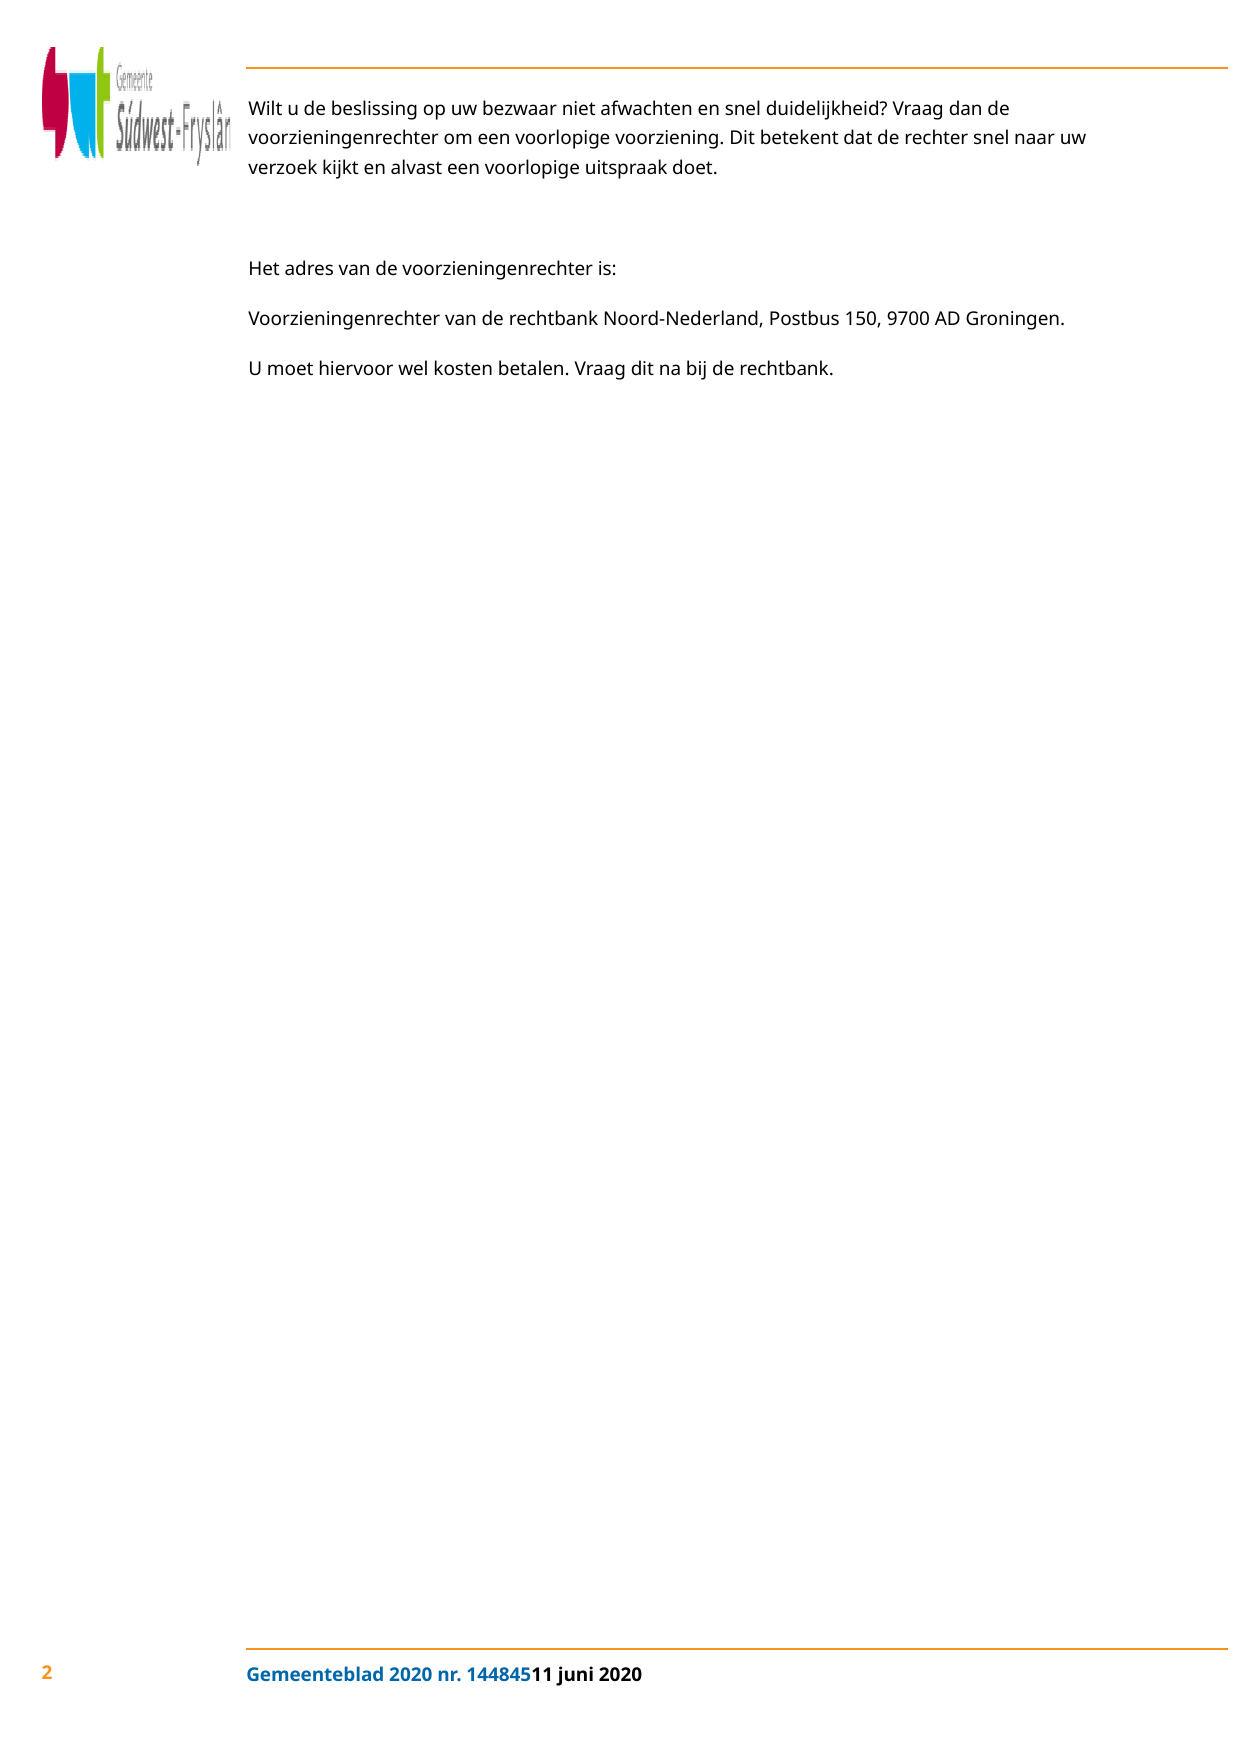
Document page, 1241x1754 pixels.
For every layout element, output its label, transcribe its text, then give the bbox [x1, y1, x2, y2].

text Voorzieningenrechter van de rechtbank Noord-Nederland, Postbus 150, 9700 AD Groningen. [248, 305, 1152, 331]
text U moet hiervoor wel kosten betalen. Vraag dit na bij de rechtbank. [248, 356, 1152, 381]
picture [41, 47, 231, 172]
text Wilt u de beslissing op uw bezwaar niet afwachten en snel duidelijkheid? Vraag dan de voorzieningenrechter om een voorlopige voorziening. Dit betekent dat de rechter snel naar uw verzoek kijkt en alvast een voorlopige uitspraak doet. [248, 95, 1152, 180]
text Het adres van de voorzieningenrechter is: [248, 255, 1152, 281]
